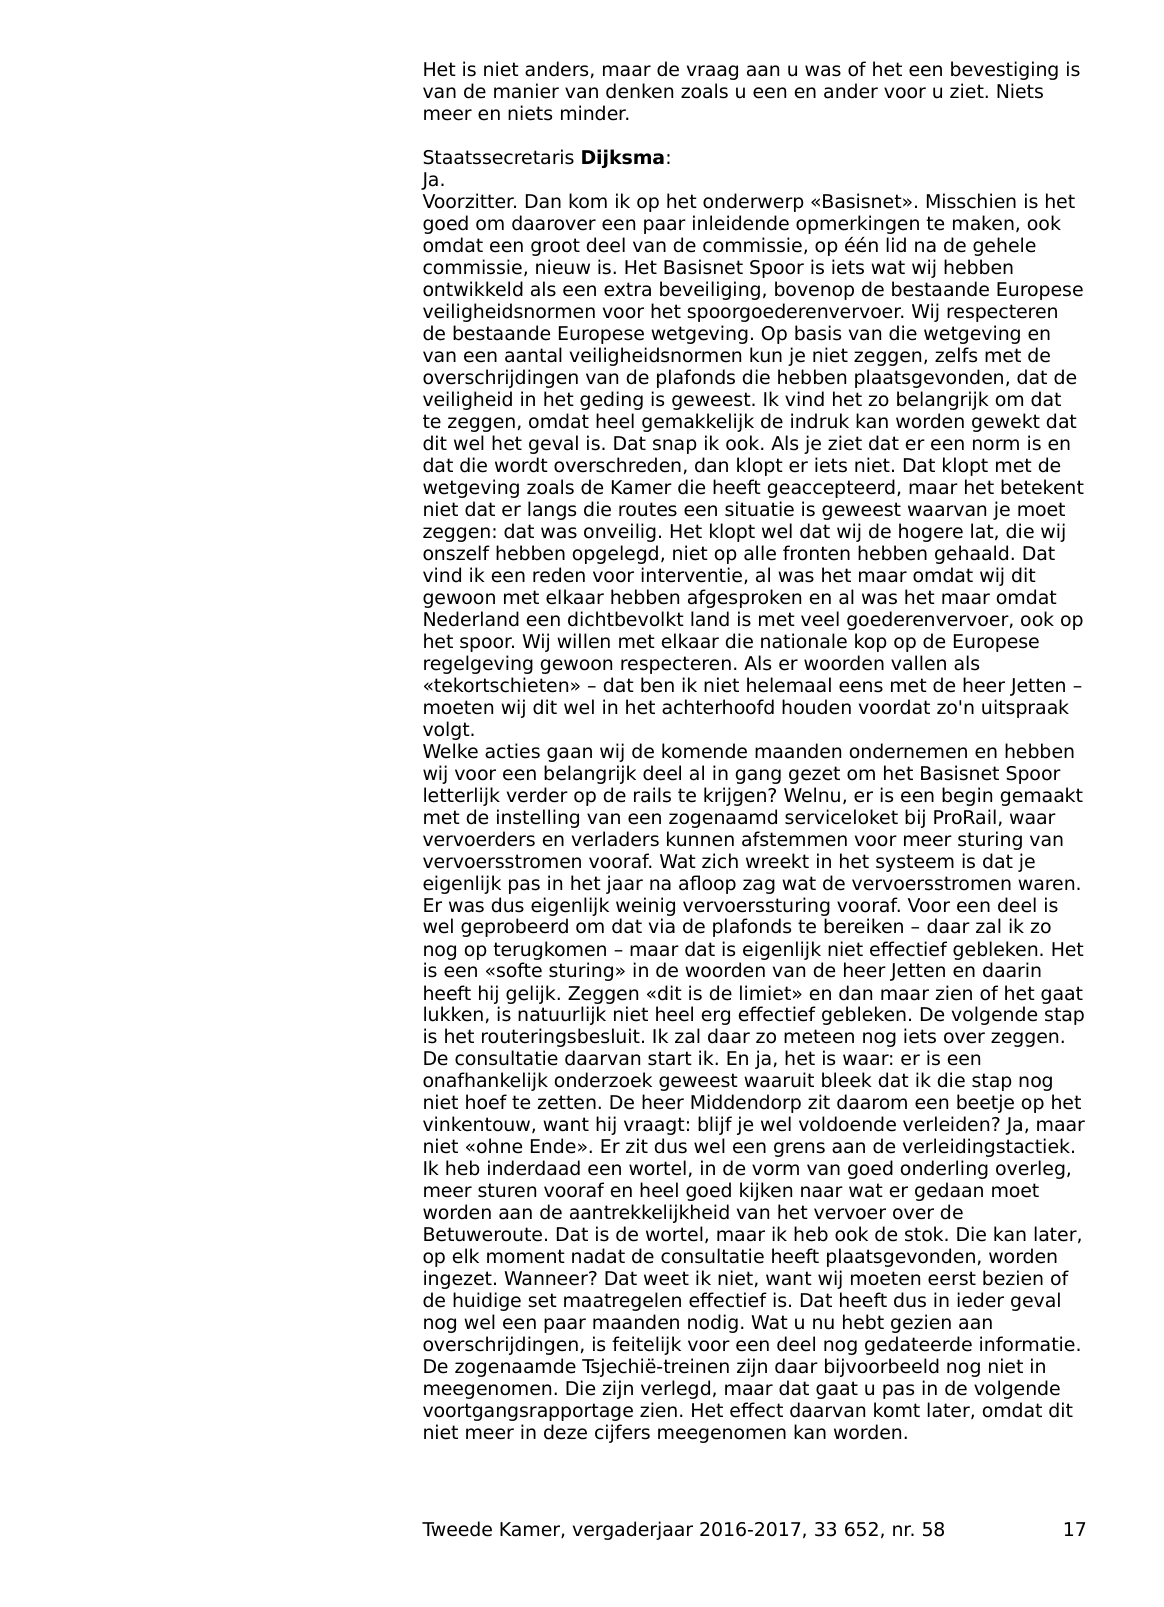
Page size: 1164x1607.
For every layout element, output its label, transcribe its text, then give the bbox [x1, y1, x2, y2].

text Staatssecretaris Dijksma: [422, 147, 1087, 169]
text Voorzitter. Dan kom ik op het onderwerp «Basisnet». Misschien is het goed om daarover een paar inleidende opmerkingen te maken, ook omdat een groot deel van de commissie, op één lid na de gehele commissie, nieuw is. Het Basisnet Spoor is iets wat wij hebben ontwikkeld als een extra beveiliging, bovenop de bestaande Europese veiligheidsnormen voor het spoorgoederenvervoer. Wij respecteren de bestaande Europese wetgeving. Op basis van die wetgeving en van een aantal veiligheidsnormen kun je niet zeggen, zelfs met de overschrijdingen van de plafonds die hebben plaatsgevonden, dat de veiligheid in het geding is geweest. Ik vind het zo belangrijk om dat te zeggen, omdat heel gemakkelijk de indruk kan worden gewekt dat dit wel het geval is. Dat snap ik ook. Als je ziet dat er een norm is en dat die wordt overschreden, dan klopt er iets niet. Dat klopt met de wetgeving zoals de Kamer die heeft geaccepteerd, maar het betekent niet dat er langs die routes een situatie is geweest waarvan je moet zeggen: dat was onveilig. Het klopt wel dat wij de hogere lat, die wij onszelf hebben opgelegd, niet op alle fronten hebben gehaald. Dat vind ik een reden voor interventie, al was het maar omdat wij dit gewoon met elkaar hebben afgesproken en al was het maar omdat Nederland een dichtbevolkt land is met veel goederenvervoer, ook op het spoor. Wij willen met elkaar die nationale kop op de Europese regelgeving gewoon respecteren. Als er woorden vallen als «tekortschieten» – dat ben ik niet helemaal eens met de heer Jetten – moeten wij dit wel in het achterhoofd houden voordat zo'n uitspraak volgt. [422, 191, 1087, 741]
text Het is niet anders, maar de vraag aan u was of het een bevestiging is van de manier van denken zoals u een en ander voor u ziet. Niets meer en niets minder. [422, 59, 1087, 125]
text Ja. [422, 169, 1087, 191]
text Welke acties gaan wij de komende maanden ondernemen en hebben wij voor een belangrijk deel al in gang gezet om het Basisnet Spoor letterlijk verder op de rails te krijgen? Welnu, er is een begin gemaakt met de instelling van een zogenaamd serviceloket bij ProRail, waar vervoerders en verladers kunnen afstemmen voor meer sturing van vervoersstromen vooraf. Wat zich wreekt in het systeem is dat je eigenlijk pas in het jaar na afloop zag wat de vervoersstromen waren. Er was dus eigenlijk weinig vervoerssturing vooraf. Voor een deel is wel geprobeerd om dat via de plafonds te bereiken – daar zal ik zo nog op terugkomen – maar dat is eigenlijk niet effectief gebleken. Het is een «softe sturing» in de woorden van de heer Jetten en daarin heeft hij gelijk. Zeggen «dit is de limiet» en dan maar zien of het gaat lukken, is natuurlijk niet heel erg effectief gebleken. De volgende stap is het routeringsbesluit. Ik zal daar zo meteen nog iets over zeggen. De consultatie daarvan start ik. En ja, het is waar: er is een onafhankelijk onderzoek geweest waaruit bleek dat ik die stap nog niet hoef te zetten. De heer Middendorp zit daarom een beetje op het vinkentouw, want hij vraagt: blijf je wel voldoende verleiden? Ja, maar niet «ohne Ende». Er zit dus wel een grens aan de verleidingstactiek. Ik heb inderdaad een wortel, in de vorm van goed onderling overleg, meer sturen vooraf en heel goed kijken naar wat er gedaan moet worden aan de aantrekkelijkheid van het vervoer over de Betuweroute. Dat is de wortel, maar ik heb ook de stok. Die kan later, op elk moment nadat de consultatie heeft plaatsgevonden, worden ingezet. Wanneer? Dat weet ik niet, want wij moeten eerst bezien of de huidige set maatregelen effectief is. Dat heeft dus in ieder geval nog wel een paar maanden nodig. Wat u nu hebt gezien aan overschrijdingen, is feitelijk voor een deel nog gedateerde informatie. De zogenaamde Tsjechië-treinen zijn daar bijvoorbeeld nog niet in meegenomen. Die zijn verlegd, maar dat gaat u pas in de volgende voortgangsrapportage zien. Het effect daarvan komt later, omdat dit niet meer in deze cijfers meegenomen kan worden. [422, 741, 1087, 1444]
